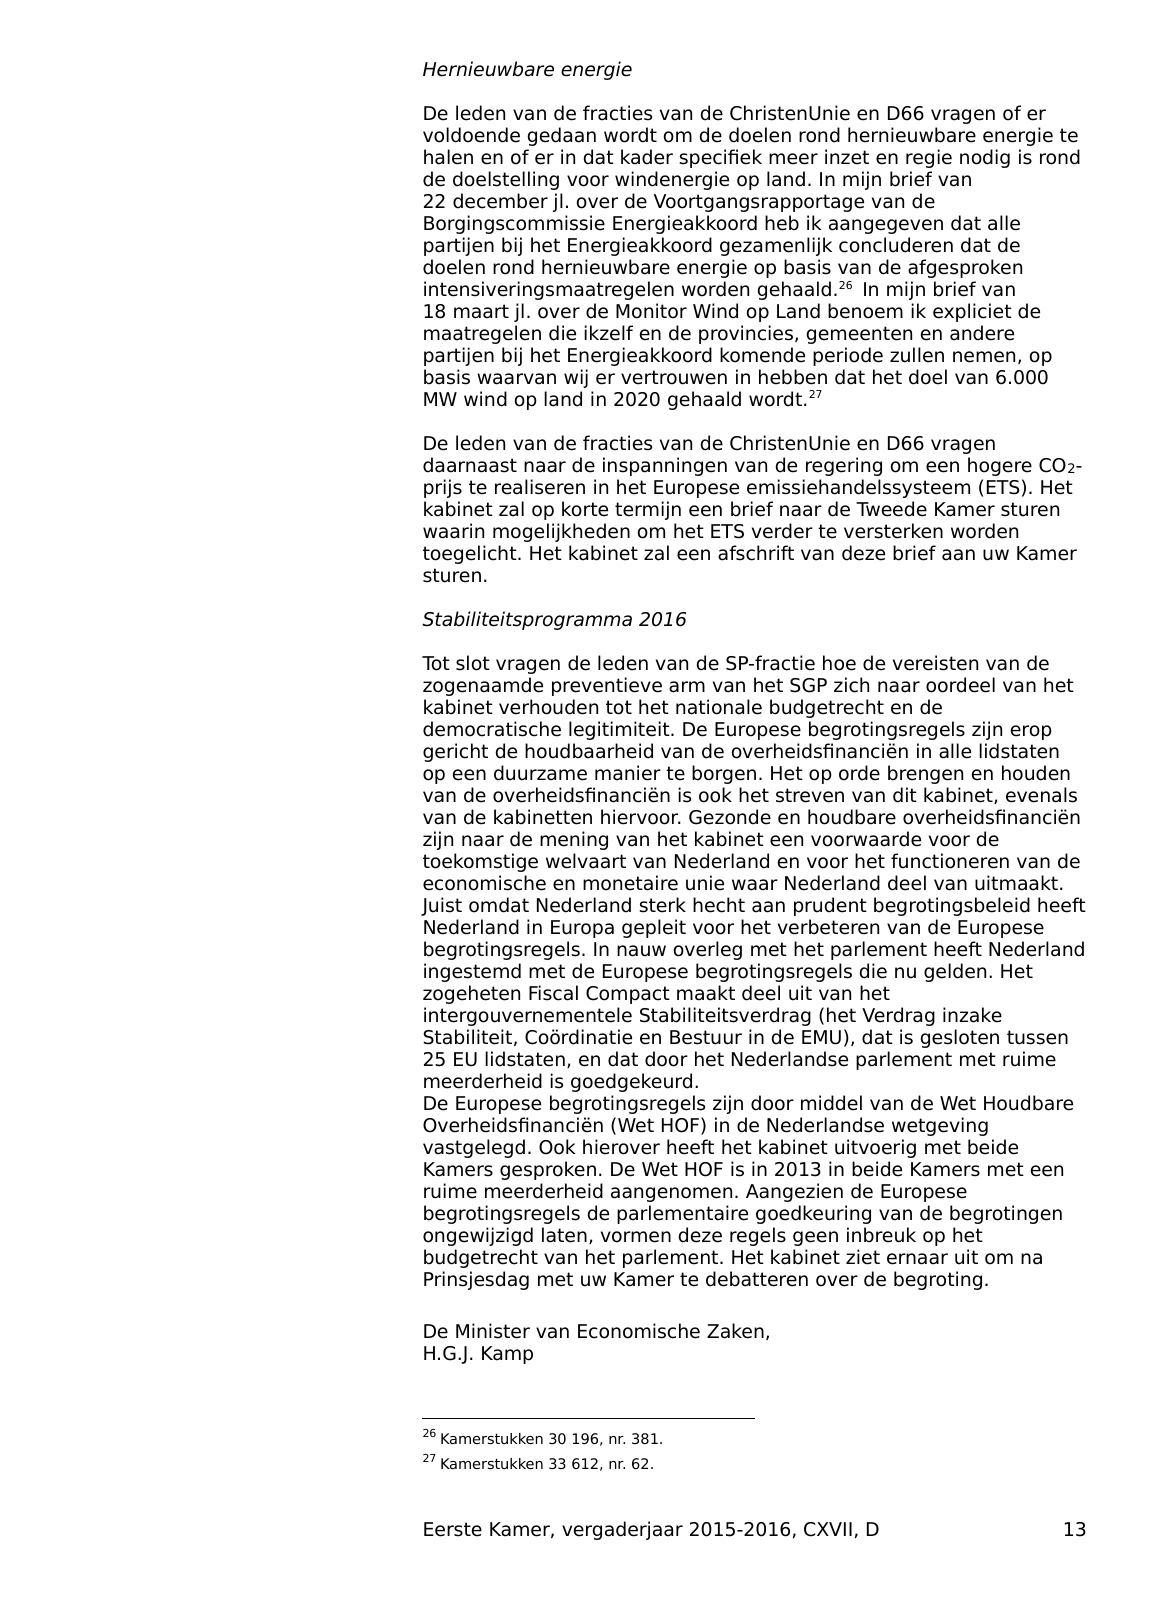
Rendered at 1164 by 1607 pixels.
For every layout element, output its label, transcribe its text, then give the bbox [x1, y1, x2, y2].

text De Europese begrotingsregels zijn door middel van de Wet Houdbare Overheidsfinanciën (Wet HOF) in de Nederlandse wetgeving vastgelegd. Ook hierover heeft het kabinet uitvoerig met beide Kamers gesproken. De Wet HOF is in 2013 in beide Kamers met een ruime meerderheid aangenomen. Aangezien de Europese begrotingsregels de parlementaire goedkeuring van de begrotingen ongewijzigd laten, vormen deze regels geen inbreuk op het budgetrecht van het parlement. Het kabinet ziet ernaar uit om na Prinsjesdag met uw Kamer te debatteren over de begroting. [422, 1093, 1087, 1291]
text Kamerstukken 33 612, nr. 62. [422, 1452, 1087, 1474]
subtitle Hernieuwbare energie [422, 59, 1087, 81]
subtitle Stabiliteitsprogramma 2016 [422, 609, 1087, 631]
text Juist omdat Nederland sterk hecht aan prudent begrotingsbeleid heeft Nederland in Europa gepleit voor het verbeteren van de Europese begrotingsregels. In nauw overleg met het parlement heeft Nederland ingestemd met de Europese begrotingsregels die nu gelden. Het zogeheten Fiscal Compact maakt deel uit van het intergouvernementele Stabiliteitsverdrag (het Verdrag inzake Stabiliteit, Coördinatie en Bestuur in de EMU), dat is gesloten tussen 25 EU lidstaten, en dat door het Nederlandse parlement met ruime meerderheid is goedgekeurd. [422, 895, 1087, 1093]
text Kamerstukken 30 196, nr. 381. [422, 1427, 1087, 1449]
text De Minister van Economische Zaken, H.G.J. Kamp [422, 1321, 1087, 1365]
text De leden van de fracties van de ChristenUnie en D66 vragen daarnaast naar de inspanningen van de regering om een hogere CO2-prijs te realiseren in het Europese emissiehandelssysteem (ETS). Het kabinet zal op korte termijn een brief naar de Tweede Kamer sturen waarin mogelijkheden om het ETS verder te versterken worden toegelicht. Het kabinet zal een afschrift van deze brief aan uw Kamer sturen. [422, 433, 1087, 587]
text Tot slot vragen de leden van de SP-fractie hoe de vereisten van de zogenaamde preventieve arm van het SGP zich naar oordeel van het kabinet verhouden tot het nationale budgetrecht en de democratische legitimiteit. De Europese begrotingsregels zijn erop gericht de houdbaarheid van de overheidsfinanciën in alle lidstaten op een duurzame manier te borgen. Het op orde brengen en houden van de overheidsfinanciën is ook het streven van dit kabinet, evenals van de kabinetten hiervoor. Gezonde en houdbare overheidsfinanciën zijn naar de mening van het kabinet een voorwaarde voor de toekomstige welvaart van Nederland en voor het functioneren van de economische en monetaire unie waar Nederland deel van uitmaakt. [422, 653, 1087, 895]
text De leden van de fracties van de ChristenUnie en D66 vragen of er voldoende gedaan wordt om de doelen rond hernieuwbare energie te halen en of er in dat kader specifiek meer inzet en regie nodig is rond de doelstelling voor windenergie op land. In mijn brief van 22 december jl. over de Voortgangsrapportage van de Borgingscommissie Energieakkoord heb ik aangegeven dat alle partijen bij het Energieakkoord gezamenlijk concluderen dat de doelen rond hernieuwbare energie op basis van de afgesproken intensiveringsmaatregelen worden gehaald. In mijn brief van 18 maart jl. over de Monitor Wind op Land benoem ik expliciet de maatregelen die ikzelf en de provincies, gemeenten en andere partijen bij het Energieakkoord komende periode zullen nemen, op basis waarvan wij er vertrouwen in hebben dat het doel van 6.000 MW wind op land in 2020 gehaald wordt. [422, 103, 1087, 411]
